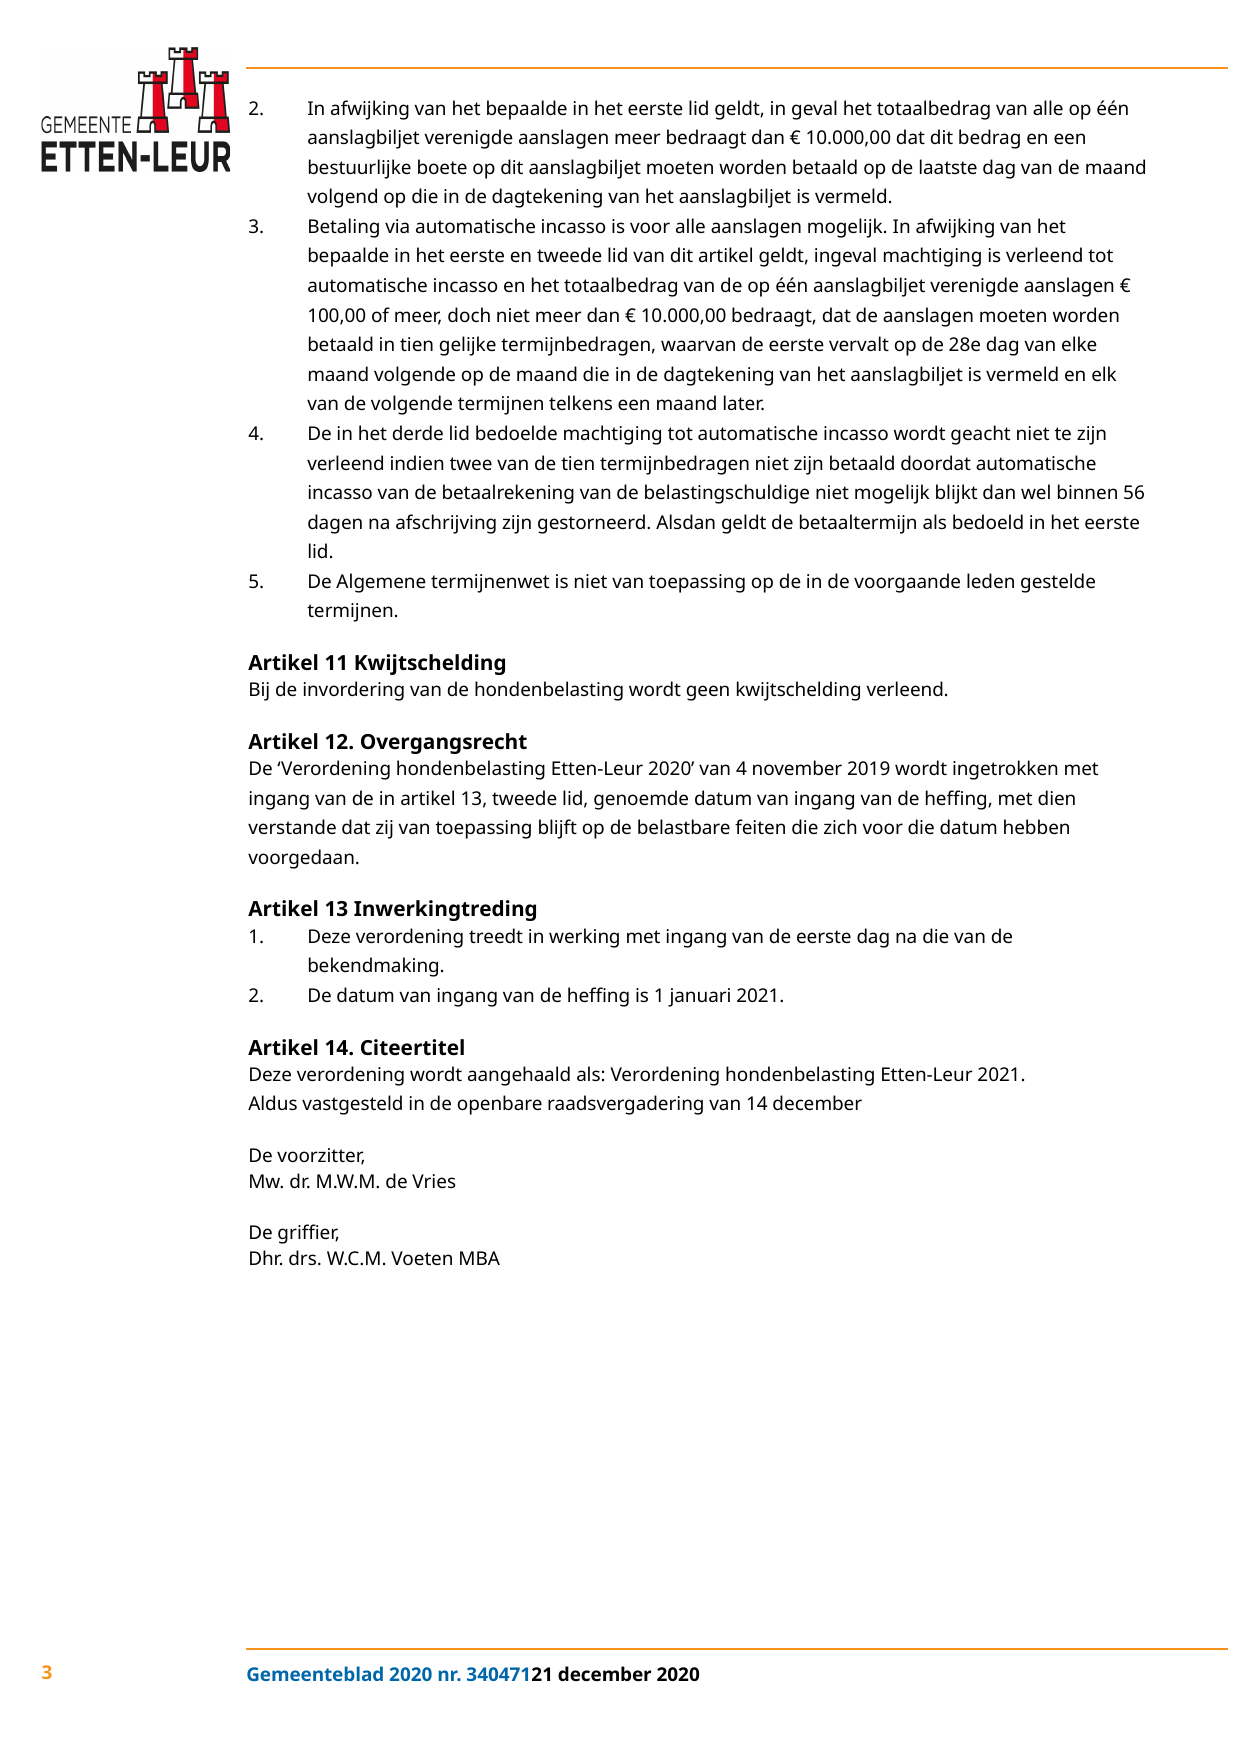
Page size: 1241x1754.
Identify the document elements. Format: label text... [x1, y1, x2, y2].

list Betaling via automatische incasso is voor alle aanslagen mogelijk. In afwijking van het bepaalde in het eerste en tweede lid van dit artikel geldt, ingeval machtiging is verleend tot automatische incasso en het totaalbedrag van de op één aanslagbiljet verenigde aanslagen € 100,00 of meer, doch niet meer dan € 10.000,00 bedraagt, dat de aanslagen moeten worden betaald in tien gelijke termijnbedragen, waarvan de eerste vervalt op de 28e dag van elke maand volgende op de maand die in de dagtekening van het aanslagbiljet is vermeld en elk van de volgende termijnen telkens een maand later. [248, 213, 1152, 416]
text Artikel 11 Kwijtschelding [248, 648, 1152, 677]
text Artikel 14. Citeertitel [248, 1033, 1152, 1061]
text Bij de invordering van de hondenbelasting wordt geen kwijtschelding verleend. [248, 677, 1152, 702]
text Aldus vastgesteld in de openbare raadsvergadering van 14 december [248, 1091, 1152, 1116]
text Artikel 12. Overgangsrecht [248, 727, 1152, 755]
text De voorzitter, [248, 1142, 1152, 1168]
text Artikel 13 Inwerkingtreding [248, 894, 1152, 923]
text Deze verordening wordt aangehaald als: Verordening hondenbelasting Etten-Leur 2021. [248, 1061, 1152, 1087]
list De datum van ingang van de heffing is 1 januari 2021. [248, 982, 1152, 1008]
text De griffier, [248, 1219, 1152, 1245]
list In afwijking van het bepaalde in het eerste lid geldt, in geval het totaalbedrag van alle op één aanslagbiljet verenigde aanslagen meer bedraagt dan € 10.000,00 dat dit bedrag en een bestuurlijke boete op dit aanslagbiljet moeten worden betaald op de laatste dag van de maand volgend op die in de dagtekening van het aanslagbiljet is vermeld. [248, 95, 1152, 209]
text Mw. dr. M.W.M. de Vries [248, 1168, 1152, 1193]
list De Algemene termijnenwet is niet van toepassing op de in de voorgaande leden gestelde termijnen. [248, 568, 1152, 623]
text Dhr. drs. W.C.M. Voeten MBA [248, 1245, 1152, 1271]
list Deze verordening treedt in werking met ingang van de eerste dag na die van de bekendmaking. [248, 923, 1152, 978]
list De in het derde lid bedoelde machtiging tot automatische incasso wordt geacht niet te zijn verleend indien twee van de tien termijnbedragen niet zijn betaald doordat automatische incasso van de betaalrekening van de belastingschuldige niet mogelijk blijkt dan wel binnen 56 dagen na afschrijving zijn gestorneerd. Alsdan geldt de betaaltermijn als bedoeld in het eerste lid. [248, 420, 1152, 564]
picture [41, 47, 231, 172]
text De ‘Verordening hondenbelasting Etten-Leur 2020’ van 4 november 2019 wordt ingetrokken met ingang van de in artikel 13, tweede lid, genoemde datum van ingang van de heffing, met dien verstande dat zij van toepassing blijft op de belastbare feiten die zich voor die datum hebben voorgedaan. [248, 755, 1152, 870]
